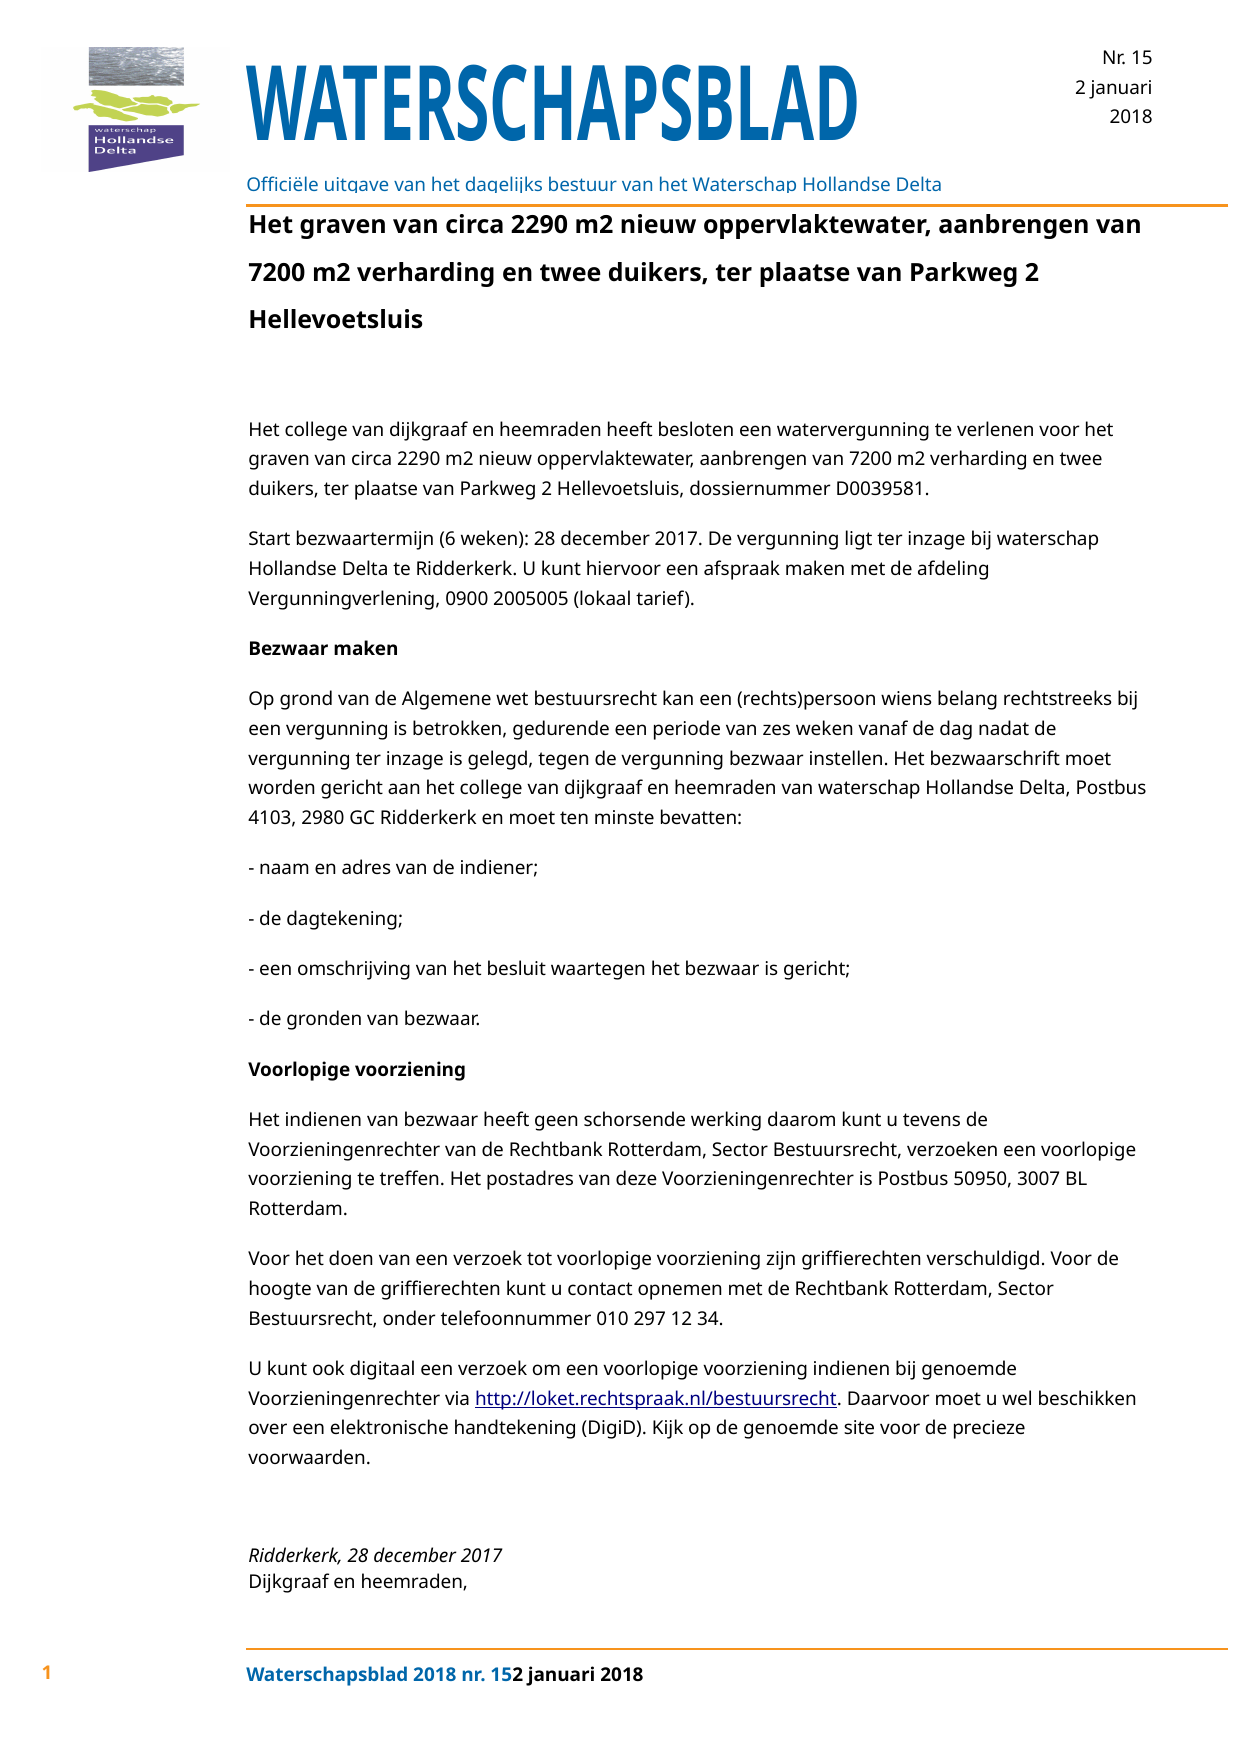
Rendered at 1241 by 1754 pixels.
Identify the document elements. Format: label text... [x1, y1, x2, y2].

text - een omschrijving van het besluit waartegen het bezwaar is gericht; [248, 955, 1152, 981]
text Het indienen van bezwaar heeft geen schorsende werking daarom kunt u tevens de Voorzieningenrechter van de Rechtbank Rotterdam, Sector Bestuursrecht, verzoeken een voorlopige voorziening te treffen. Het postadres van deze Voorzieningenrechter is Postbus 50950, 3007 BL Rotterdam. [248, 1106, 1152, 1221]
text U kunt ook digitaal een verzoek om een voorlopige voorziening indienen bij genoemde Voorzieningenrechter via http://loket.rechtspraak.nl/bestuursrecht. Daarvoor moet u wel beschikken over een elektronische handtekening (DigiD). Kijk op de genoemde site voor de precieze voorwaarden. [248, 1355, 1152, 1469]
text Op grond van de Algemene wet bestuursrecht kan een (rechts)persoon wiens belang rechtstreeks bij een vergunning is betrokken, gedurende een periode van zes weken vanaf de dag nadat de vergunning ter inzage is gelegd, tegen de vergunning bezwaar instellen. Het bezwaarschrift moet worden gericht aan het college van dijkgraaf en heemraden van waterschap Hollandse Delta, Postbus 4103, 2980 GC Ridderkerk en moet ten minste bevatten: [248, 686, 1152, 829]
text Het graven van circa 2290 m2 nieuw oppervlaktewater, aanbrengen van 7200 m2 verharding en twee duikers, ter plaatse van Parkweg 2 Hellevoetsluis [248, 207, 1152, 336]
text Start bezwaartermijn (6 weken): 28 december 2017. De vergunning ligt ter inzage bij waterschap Hollandse Delta te Ridderkerk. U kunt hiervoor een afspraak maken met de afdeling Vergunningverlening, 0900 2005005 (lokaal tarief). [248, 526, 1152, 610]
text - naam en adres van de indiener; [248, 854, 1152, 880]
text Bezwaar maken [248, 635, 1152, 661]
text Ridderkerk, 28 december 2017 [248, 1542, 1152, 1568]
text Voorlopige voorziening [248, 1056, 1152, 1082]
text Voor het doen van een verzoek tot voorlopige voorziening zijn griffierechten verschuldigd. Voor de hoogte van de griffierechten kunt u contact opnemen met de Rechtbank Rotterdam, Sector Bestuursrecht, onder telefoonnummer 010 297 12 34. [248, 1246, 1152, 1330]
text - de gronden van bezwaar. [248, 1006, 1152, 1031]
picture [41, 47, 231, 172]
text Dijkgraaf en heemraden, [248, 1568, 1152, 1593]
text - de dagtekening; [248, 905, 1152, 930]
text Het college van dijkgraaf en heemraden heeft besloten een watervergunning te verlenen voor het graven van circa 2290 m2 nieuw oppervlaktewater, aanbrengen van 7200 m2 verharding en twee duikers, ter plaatse van Parkweg 2 Hellevoetsluis, dossiernummer D0039581. [248, 416, 1152, 501]
